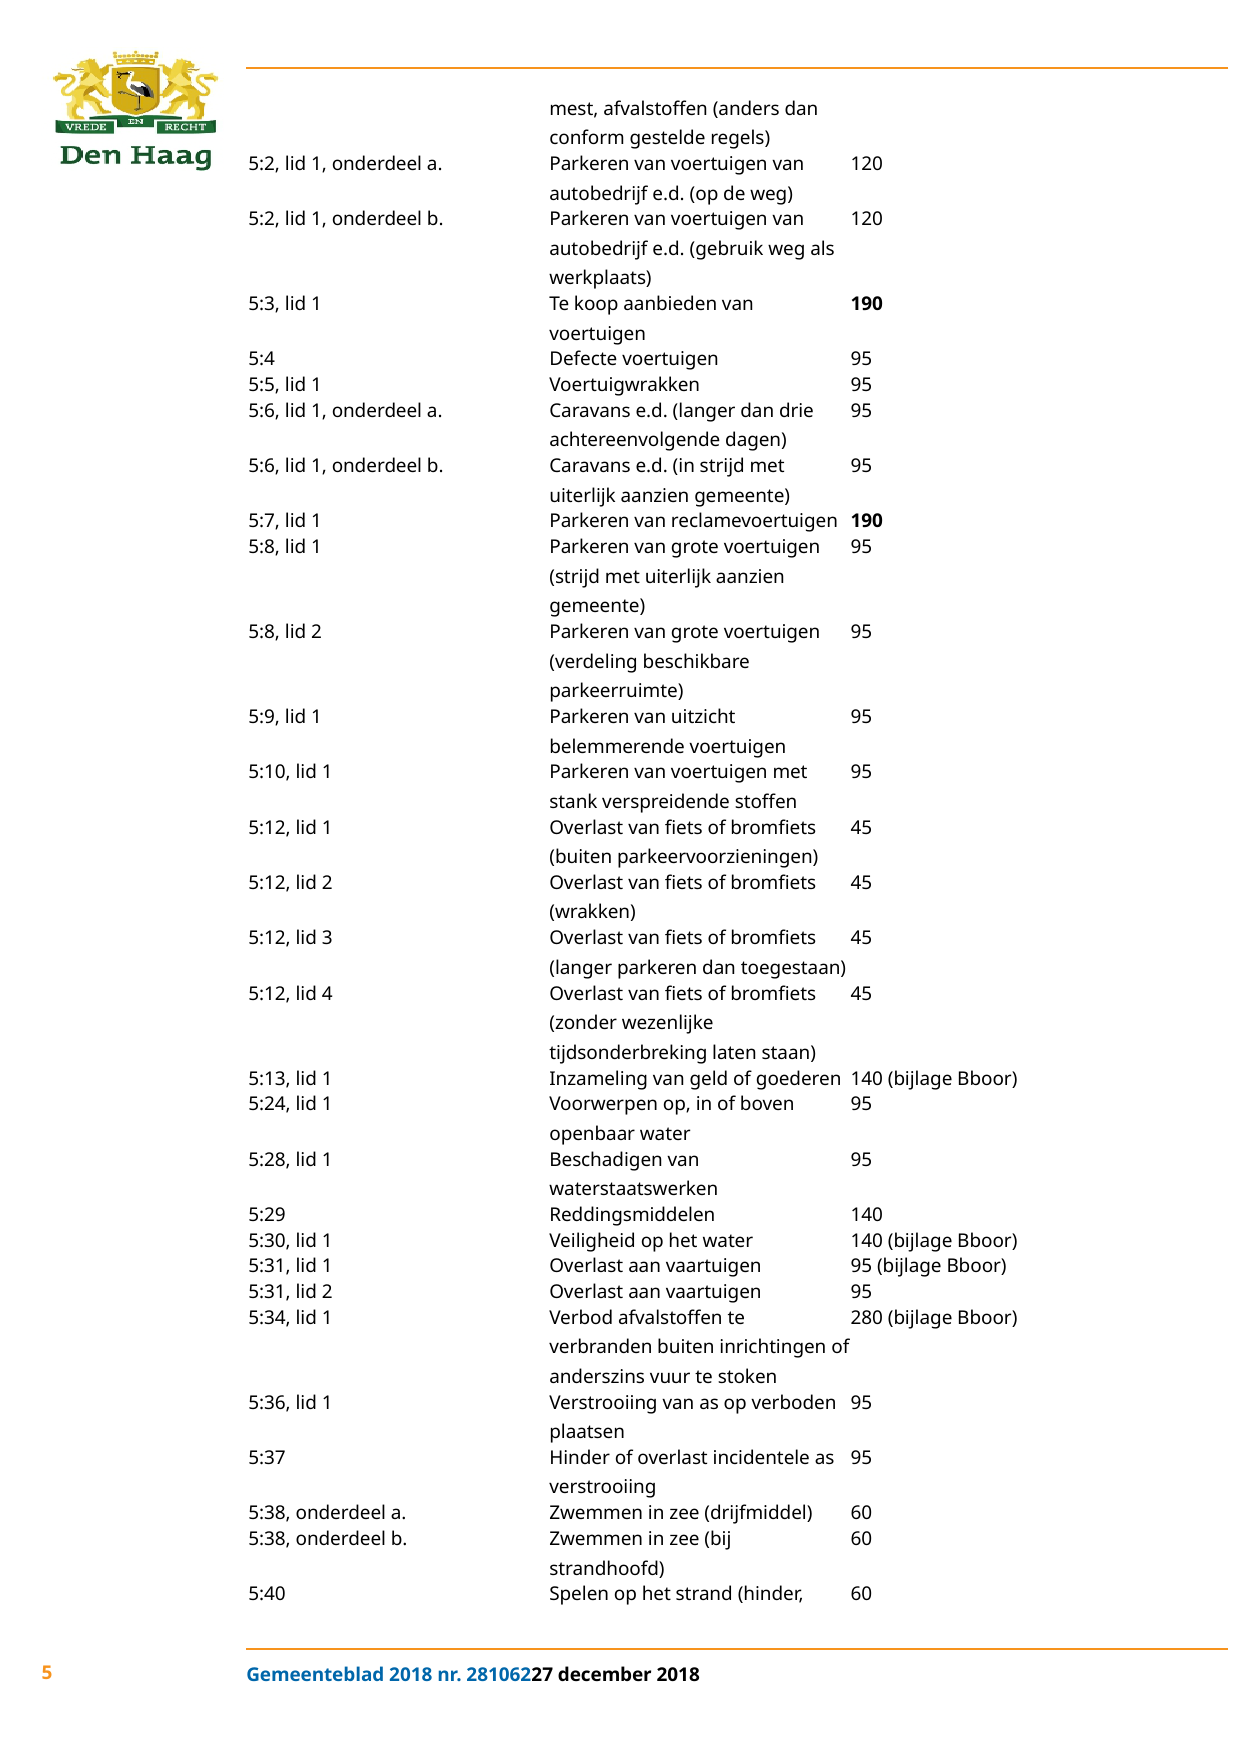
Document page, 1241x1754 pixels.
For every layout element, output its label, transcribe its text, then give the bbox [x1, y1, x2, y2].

table_cell 60 [850, 1525, 1152, 1581]
table_cell 95 [850, 534, 1152, 618]
table_cell Parkeren van uitzicht belemmerende voertuigen [549, 703, 850, 758]
table_cell Verstrooiing van as op verboden plaatsen [549, 1389, 850, 1444]
table_cell 45 [850, 925, 1152, 980]
table_cell 45 [850, 980, 1152, 1065]
table_cell 5:6, lid 1, onderdeel b. [248, 453, 549, 508]
table_cell 280 (bijlage Bboor) [850, 1304, 1152, 1389]
table_cell 140 (bijlage Bboor) [850, 1065, 1152, 1090]
table_cell Parkeren van voertuigen met stank verspreidende stoffen [549, 759, 850, 814]
table_cell 95 [850, 397, 1152, 452]
table_cell Veiligheid op het water [549, 1227, 850, 1252]
table_cell Parkeren van grote voertuigen (strijd met uiterlijk aanzien gemeente) [549, 534, 850, 618]
table_cell Te koop aanbieden van voertuigen [549, 290, 850, 346]
table_cell 5:8, lid 2 [248, 618, 549, 703]
table_cell 5:9, lid 1 [248, 703, 549, 758]
table_cell Parkeren van voertuigen van autobedrijf e.d. (op de weg) [549, 150, 850, 205]
table_cell 5:37 [248, 1444, 549, 1499]
table_cell 5:8, lid 1 [248, 534, 549, 618]
table_cell Parkeren van voertuigen van autobedrijf e.d. (gebruik weg als werkplaats) [549, 205, 850, 290]
table_cell 60 [850, 1500, 1152, 1525]
table_cell Inzameling van geld of goederen [549, 1065, 850, 1090]
table_cell Overlast van fiets of bromfiets (buiten parkeervoorzieningen) [549, 814, 850, 869]
table_cell 5:40 [248, 1581, 549, 1606]
table_cell 5:6, lid 1, onderdeel a. [248, 397, 549, 452]
table_cell 95 (bijlage Bboor) [850, 1253, 1152, 1278]
table_cell Parkeren van reclamevoertuigen [549, 508, 850, 533]
table_cell 5:38, onderdeel a. [248, 1500, 549, 1525]
table_cell 5:7, lid 1 [248, 508, 549, 533]
table_cell Caravans e.d. (langer dan drie achtereenvolgende dagen) [549, 397, 850, 452]
table_cell Overlast aan vaartuigen [549, 1278, 850, 1304]
table_cell 120 [850, 205, 1152, 290]
table_cell 5:5, lid 1 [248, 371, 549, 397]
table_cell 5:36, lid 1 [248, 1389, 549, 1444]
table_cell 60 [850, 1581, 1152, 1606]
table_cell 45 [850, 814, 1152, 869]
table_cell Voorwerpen op, in of boven openbaar water [549, 1090, 850, 1146]
table_cell 5:12, lid 4 [248, 980, 549, 1065]
table_cell 5:28, lid 1 [248, 1146, 549, 1201]
table_cell 95 [850, 703, 1152, 758]
table_cell Hinder of overlast incidentele as verstrooiing [549, 1444, 850, 1499]
table_cell Zwemmen in zee (drijfmiddel) [549, 1500, 850, 1525]
table_cell 140 [850, 1201, 1152, 1227]
table_cell Caravans e.d. (in strijd met uiterlijk aanzien gemeente) [549, 453, 850, 508]
table_cell Overlast van fiets of bromfiets (langer parkeren dan toegestaan) [549, 925, 850, 980]
table_cell 5:12, lid 2 [248, 869, 549, 924]
table_cell 95 [850, 618, 1152, 703]
table_cell Reddingsmiddelen [549, 1201, 850, 1227]
table_cell 95 [850, 759, 1152, 814]
table_cell mest, afvalstoffen (anders dan conform gestelde regels) [549, 95, 850, 150]
table_cell 95 [850, 346, 1152, 371]
table_cell Overlast van fiets of bromfiets (zonder wezenlijke tijdsonderbreking laten staan) [549, 980, 850, 1065]
table_cell 120 [850, 150, 1152, 205]
table_cell 5:13, lid 1 [248, 1065, 549, 1090]
table_cell 5:24, lid 1 [248, 1090, 549, 1146]
table_cell 5:34, lid 1 [248, 1304, 549, 1389]
table_cell 95 [850, 1444, 1152, 1499]
table_cell Defecte voertuigen [549, 346, 850, 371]
table_cell 190 [850, 290, 1152, 346]
table_cell Overlast aan vaartuigen [549, 1253, 850, 1278]
table_cell 5:2, lid 1, onderdeel b. [248, 205, 549, 290]
table_cell Spelen op het strand (hinder, [549, 1581, 850, 1606]
table_cell 5:12, lid 1 [248, 814, 549, 869]
table_cell 5:4 [248, 346, 549, 371]
table_cell Parkeren van grote voertuigen (verdeling beschikbare parkeerruimte) [549, 618, 850, 703]
table_cell Voertuigwrakken [549, 371, 850, 397]
table_cell 5:29 [248, 1201, 549, 1227]
table_cell 140 (bijlage Bboor) [850, 1227, 1152, 1252]
table_cell Zwemmen in zee (bij strandhoofd) [549, 1525, 850, 1581]
table_cell 5:31, lid 2 [248, 1278, 549, 1304]
table_cell Beschadigen van waterstaatswerken [549, 1146, 850, 1201]
table_cell 5:38, onderdeel b. [248, 1525, 549, 1581]
table_cell 190 [850, 508, 1152, 533]
table_cell 45 [850, 869, 1152, 924]
table_cell 95 [850, 1278, 1152, 1304]
picture [41, 47, 231, 172]
table_cell 5:3, lid 1 [248, 290, 549, 346]
table_cell Verbod afvalstoffen te verbranden buiten inrichtingen of anderszins vuur te stoken [549, 1304, 850, 1389]
table_cell 95 [850, 453, 1152, 508]
table_cell 5:31, lid 1 [248, 1253, 549, 1278]
table_cell [850, 95, 1152, 150]
table_cell 95 [850, 1146, 1152, 1201]
table_cell 5:12, lid 3 [248, 925, 549, 980]
table_cell 5:10, lid 1 [248, 759, 549, 814]
table_cell 95 [850, 371, 1152, 397]
table_cell 5:2, lid 1, onderdeel a. [248, 150, 549, 205]
table_cell 95 [850, 1090, 1152, 1146]
table_cell 95 [850, 1389, 1152, 1444]
table_cell [248, 95, 549, 150]
table_cell Overlast van fiets of bromfiets (wrakken) [549, 869, 850, 924]
table_cell 5:30, lid 1 [248, 1227, 549, 1252]
